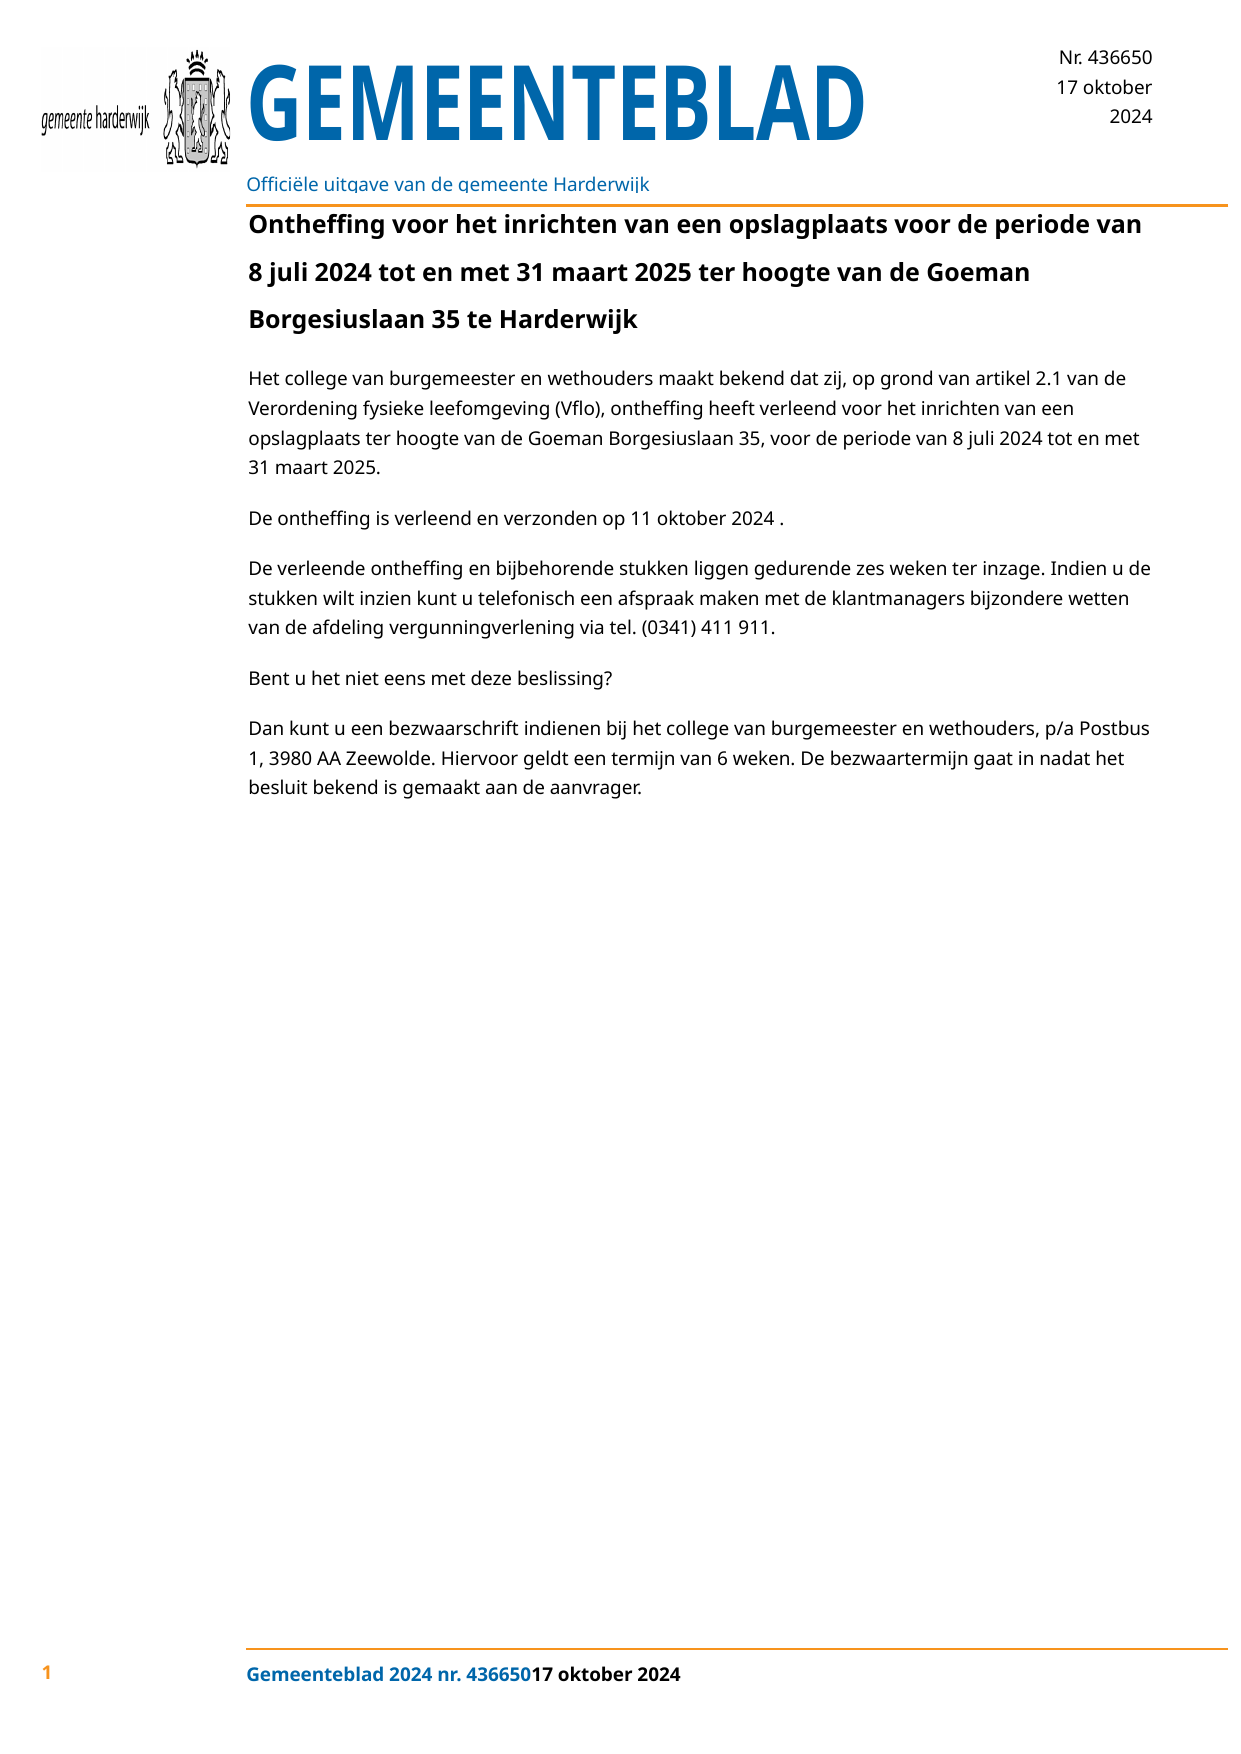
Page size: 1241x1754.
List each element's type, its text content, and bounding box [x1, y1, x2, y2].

text De verleende ontheffing en bijbehorende stukken liggen gedurende zes weken ter inzage. Indien u de stukken wilt inzien kunt u telefonisch een afspraak maken met de klantmanagers bijzondere wetten van de afdeling vergunningverlening via tel. (0341) 411 911. [248, 555, 1152, 640]
text Ontheffing voor het inrichten van een opslagplaats voor de periode van 8 juli 2024 tot en met 31 maart 2025 ter hoogte van de Goeman Borgesiuslaan 35 te Harderwijk [248, 207, 1152, 336]
text Het college van burgemeester en wethouders maakt bekend dat zij, op grond van artikel 2.1 van de Verordening fysieke leefomgeving (Vflo), ontheffing heeft verleend voor het inrichten van een opslagplaats ter hoogte van de Goeman Borgesiuslaan 35, voor de periode van 8 juli 2024 tot en met 31 maart 2025. [248, 366, 1152, 480]
picture [41, 47, 231, 172]
text Dan kunt u een bezwaarschrift indienen bij het college van burgemeester en wethouders, p/a Postbus 1, 3980 AA Zeewolde. Hiervoor geldt een termijn van 6 weken. De bezwaartermijn gaat in nadat het besluit bekend is gemaakt aan de aanvrager. [248, 715, 1152, 800]
text Bent u het niet eens met deze beslissing? [248, 665, 1152, 690]
text De ontheffing is verleend en verzonden op 11 oktober 2024 . [248, 505, 1152, 530]
